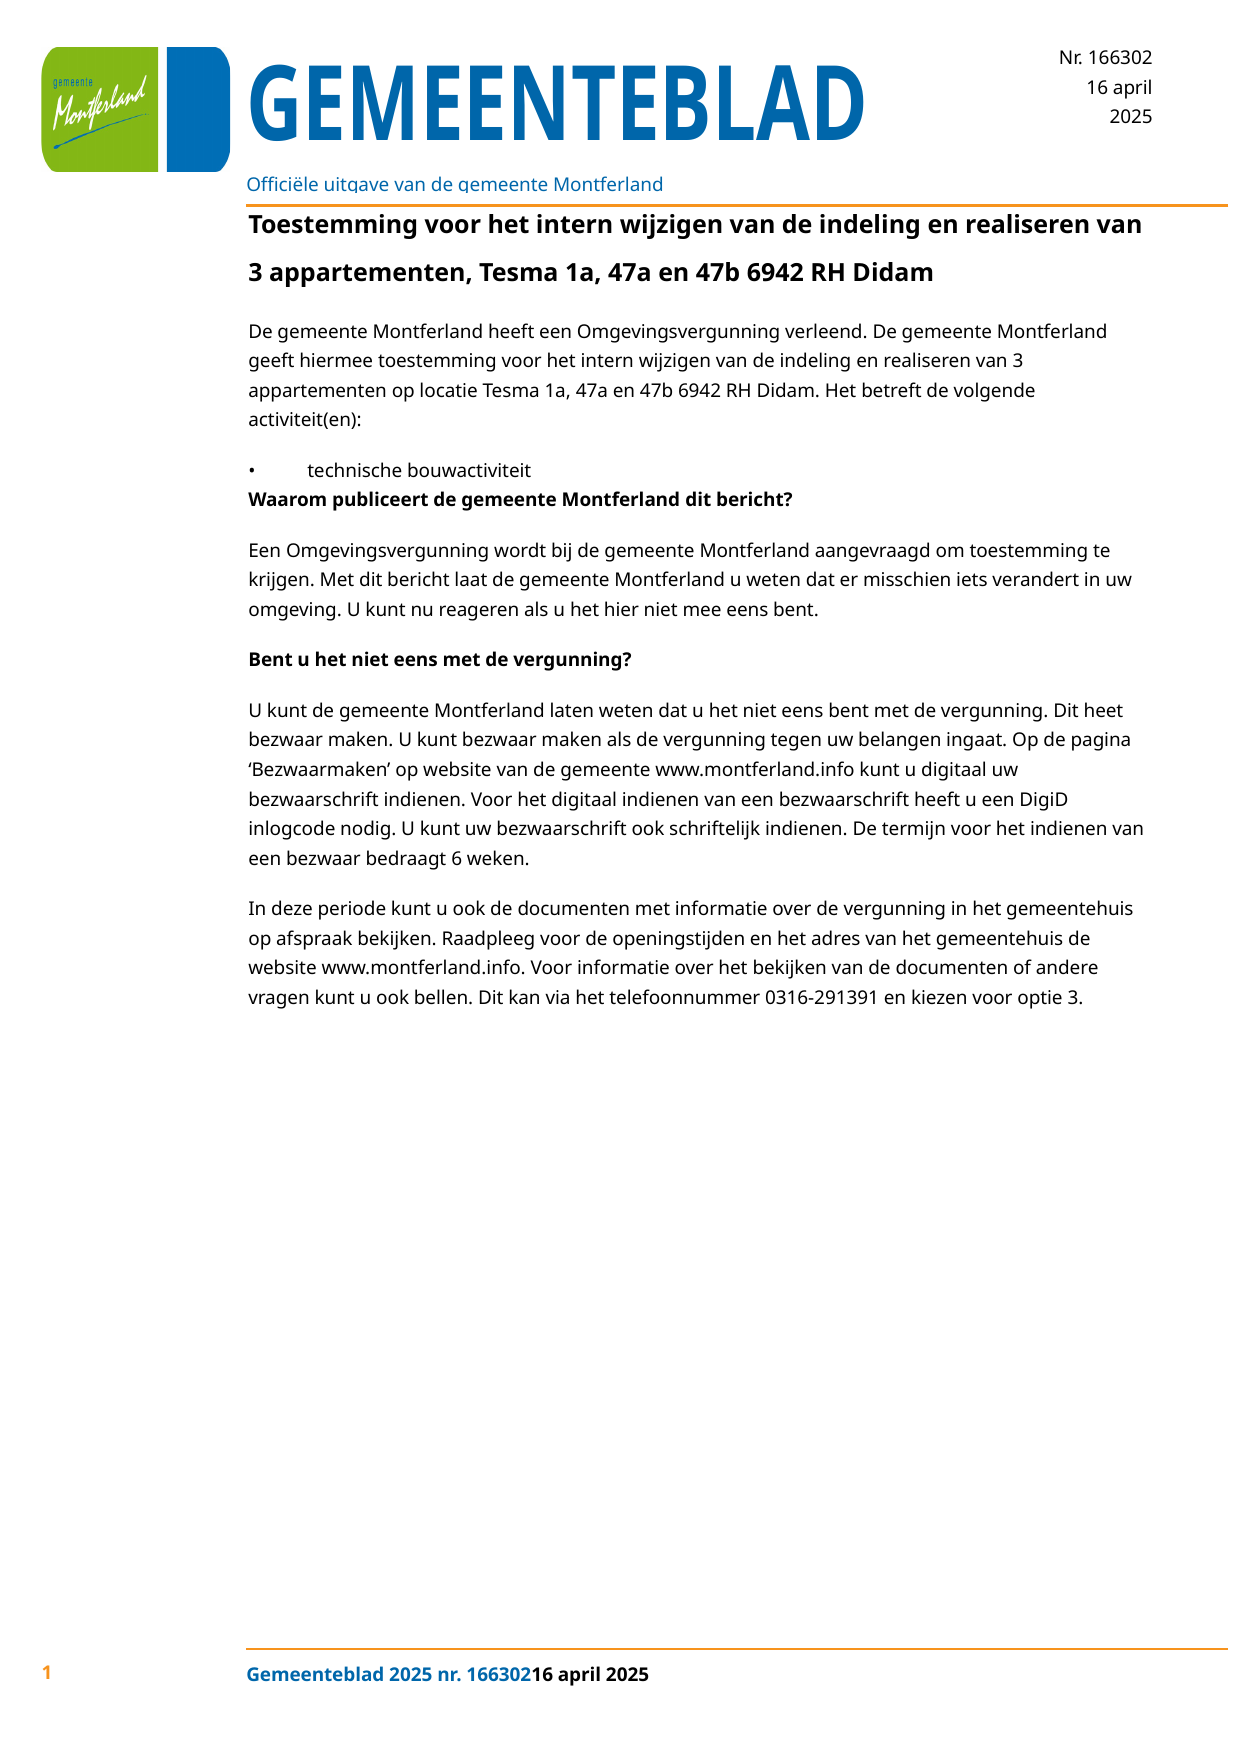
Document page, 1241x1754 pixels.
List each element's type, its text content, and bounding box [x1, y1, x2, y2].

text Bent u het niet eens met de vergunning? [248, 647, 1152, 672]
picture [41, 47, 231, 172]
text Een Omgevingsvergunning wordt bij de gemeente Montferland aangevraagd om toestemming te krijgen. Met dit bericht laat de gemeente Montferland u weten dat er misschien iets verandert in uw omgeving. U kunt nu reageren als u het hier niet mee eens bent. [248, 537, 1152, 622]
text In deze periode kunt u ook de documenten met informatie over de vergunning in het gemeentehuis op afspraak bekijken. Raadpleeg voor de openingstijden en het adres van het gemeentehuis de website www.montferland.info. Voor informatie over het bekijken van de documenten of andere vragen kunt u ook bellen. Dit kan via het telefoonnummer 0316-291391 en kiezen voor optie 3. [248, 895, 1152, 1010]
text De gemeente Montferland heeft een Omgevingsvergunning verleend. De gemeente Montferland geeft hiermee toestemming voor het intern wijzigen van de indeling en realiseren van 3 appartementen op locatie Tesma 1a, 47a en 47b 6942 RH Didam. Het betreft de volgende activiteit(en): [248, 318, 1152, 432]
text U kunt de gemeente Montferland laten weten dat u het niet eens bent met de vergunning. Dit heet bezwaar maken. U kunt bezwaar maken als de vergunning tegen uw belangen ingaat. Op de pagina ‘Bezwaarmaken’ op website van de gemeente www.montferland.info kunt u digitaal uw bezwaarschrift indienen. Voor het digitaal indienen van een bezwaarschrift heeft u een DigiD inlogcode nodig. U kunt uw bezwaarschrift ook schriftelijk indienen. De termijn voor het indienen van een bezwaar bedraagt 6 weken. [248, 697, 1152, 871]
text Toestemming voor het intern wijzigen van de indeling en realiseren van 3 appartementen, Tesma 1a, 47a en 47b 6942 RH Didam [248, 207, 1152, 288]
text Waarom publiceert de gemeente Montferland dit bericht? [248, 487, 1152, 512]
list technische bouwactiviteit [248, 457, 1152, 483]
